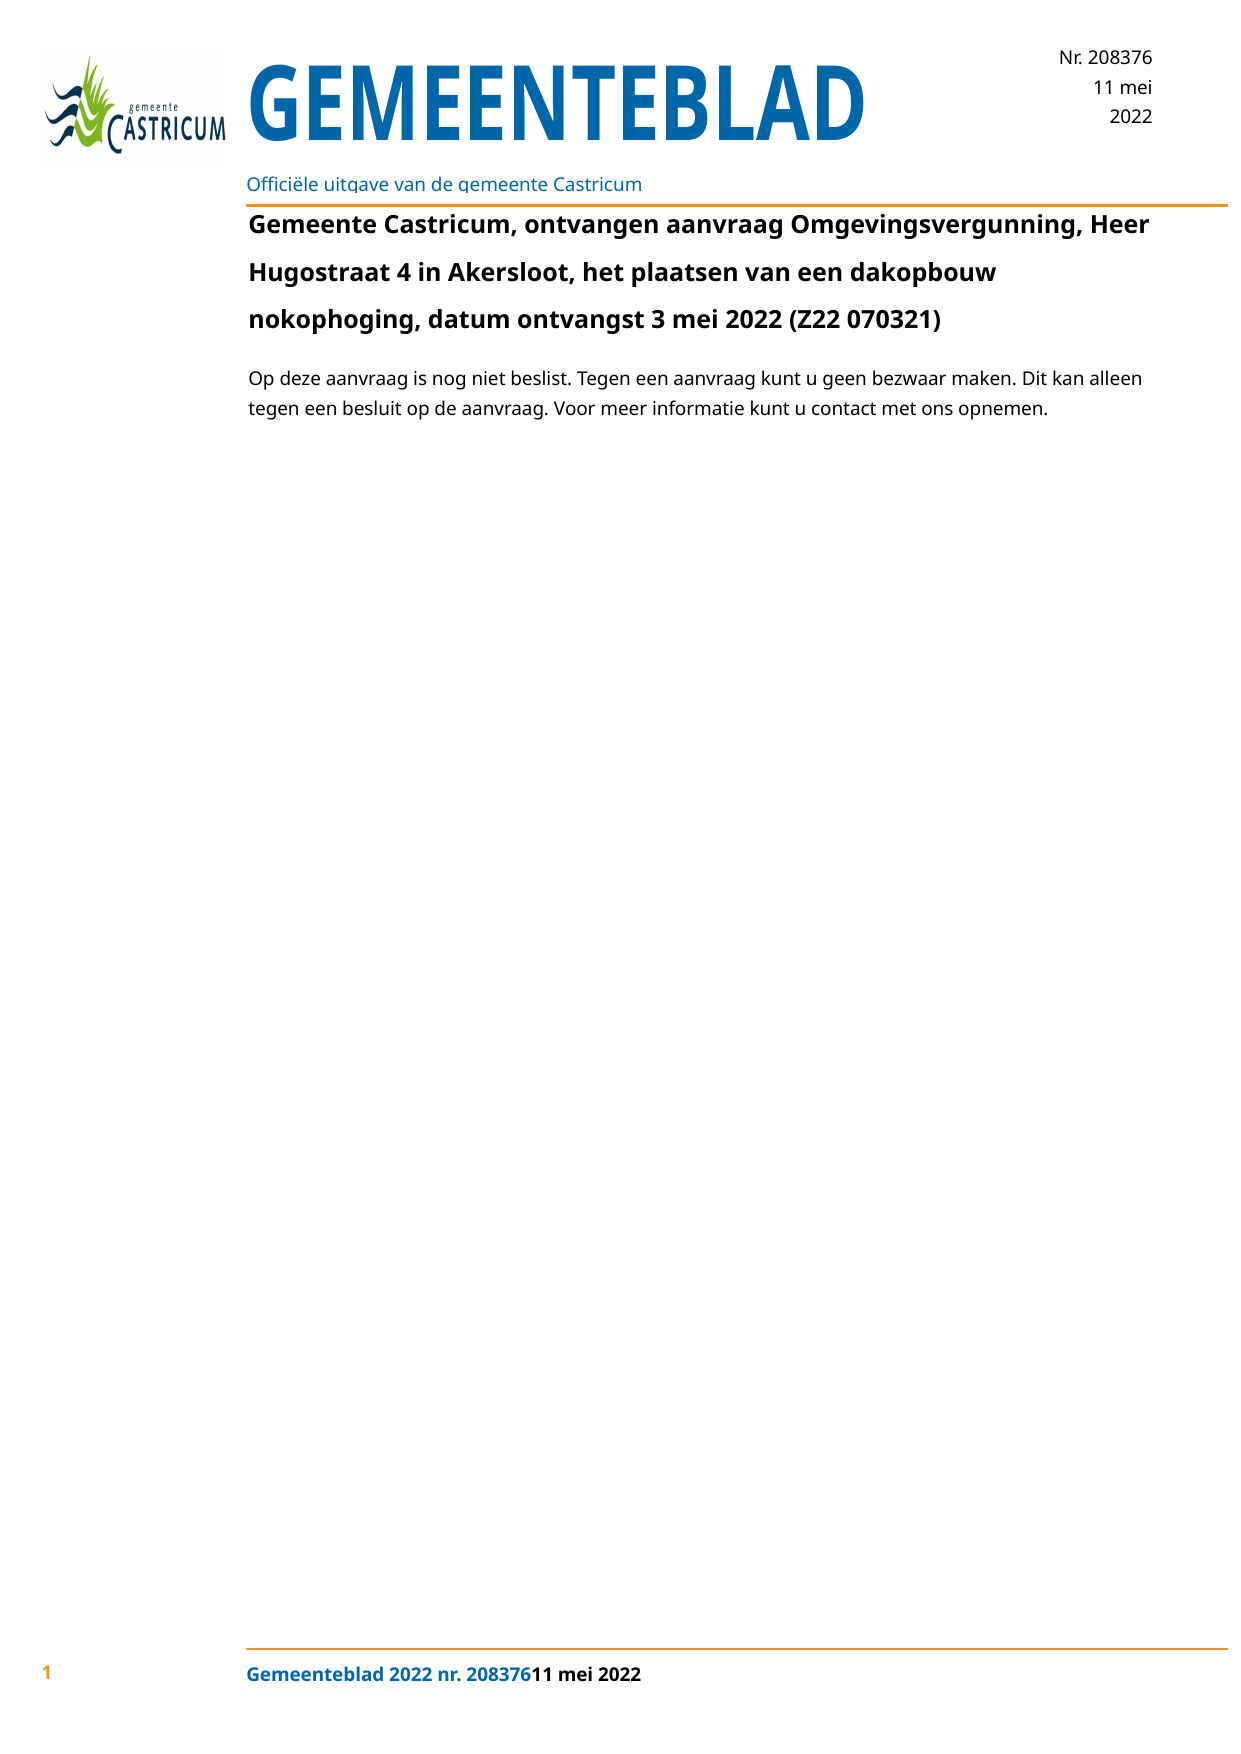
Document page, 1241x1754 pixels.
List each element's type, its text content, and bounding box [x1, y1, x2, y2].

text Gemeente Castricum, ontvangen aanvraag Omgevingsvergunning, Heer Hugostraat 4 in Akersloot, het plaatsen van een dakopbouw nokophoging, datum ontvangst 3 mei 2022 (Z22 070321) [248, 207, 1152, 336]
text Op deze aanvraag is nog niet beslist. Tegen een aanvraag kunt u geen bezwaar maken. Dit kan alleen tegen een besluit op de aanvraag. Voor meer informatie kunt u contact met ons opnemen. [248, 366, 1152, 421]
picture [41, 47, 231, 172]
